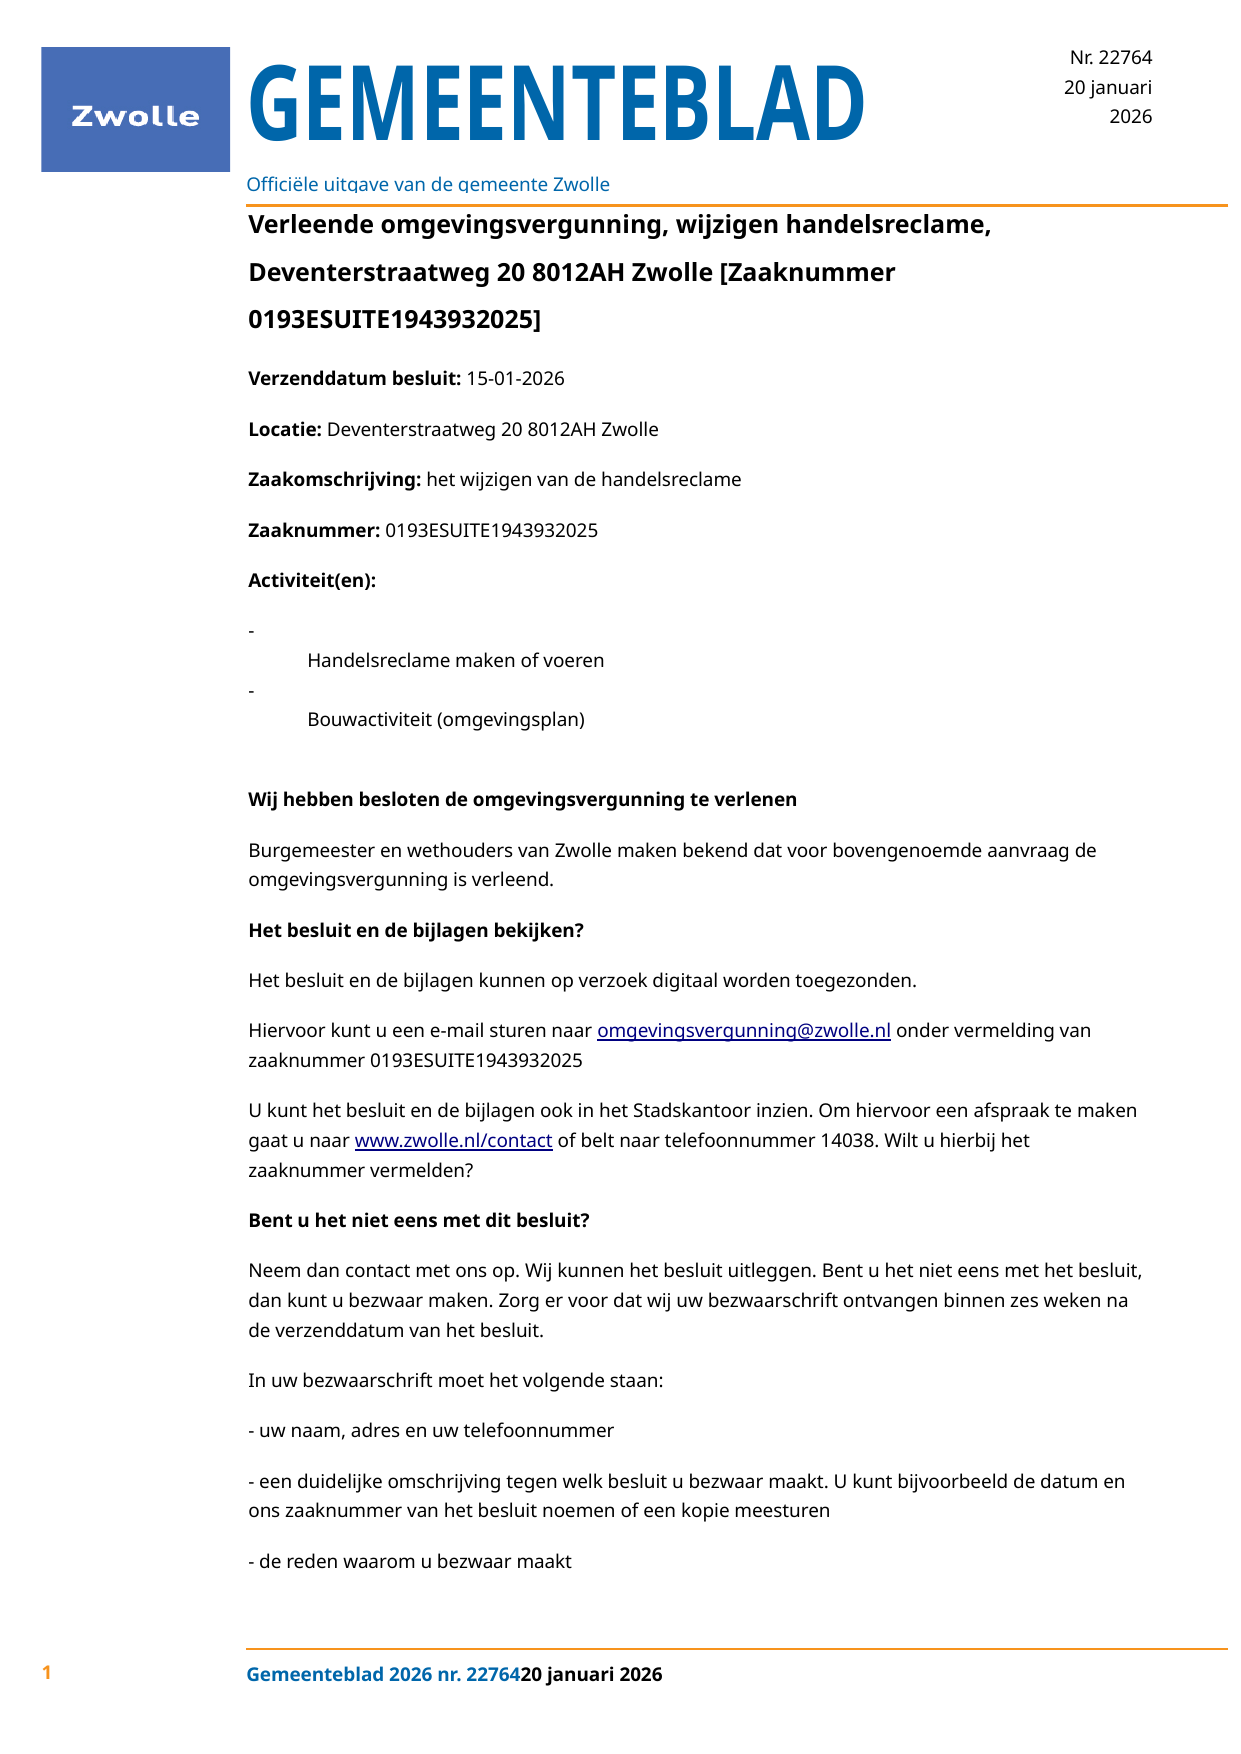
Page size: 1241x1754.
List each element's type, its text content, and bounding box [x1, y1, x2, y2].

text Neem dan contact met ons op. Wij kunnen het besluit uitleggen. Bent u het niet eens met het besluit, dan kunt u bezwaar maken. Zorg er voor dat wij uw bezwaarschrift ontvangen binnen zes weken na de verzenddatum van het besluit. [248, 1258, 1152, 1342]
text Bent u het niet eens met dit besluit? [248, 1207, 1152, 1233]
text Het besluit en de bijlagen bekijken? [248, 917, 1152, 942]
text Verleende omgevingsvergunning, wijzigen handelsreclame, Deventerstraatweg 20 8012AH Zwolle [Zaaknummer 0193ESUITE1943932025] [248, 207, 1152, 336]
list Bouwactiviteit (omgevingsplan) [248, 706, 1152, 732]
text U kunt het besluit en de bijlagen ook in het Stadskantoor inzien. Om hiervoor een afspraak te maken gaat u naar www.zwolle.nl/contact of belt naar telefoonnummer 14038. Wilt u hierbij het zaaknummer vermelden? [248, 1098, 1152, 1182]
text Hiervoor kunt u een e-mail sturen naar omgevingsvergunning@zwolle.nl onder vermelding van zaaknummer 0193ESUITE1943932025 [248, 1018, 1152, 1073]
text Zaaknummer: 0193ESUITE1943932025 [248, 517, 1152, 542]
text - een duidelijke omschrijving tegen welk besluit u bezwaar maakt. U kunt bijvoorbeeld de datum en ons zaaknummer van het besluit noemen of een kopie meesturen [248, 1468, 1152, 1523]
picture [41, 47, 231, 172]
text In uw bezwaarschrift moet het volgende staan: [248, 1367, 1152, 1393]
text Verzenddatum besluit: 15-01-2026 [248, 366, 1152, 391]
text Locatie: Deventerstraatweg 20 8012AH Zwolle [248, 416, 1152, 442]
text Burgemeester en wethouders van Zwolle maken bekend dat voor bovengenoemde aanvraag de omgevingsvergunning is verleend. [248, 837, 1152, 892]
text - uw naam, adres en uw telefoonnummer [248, 1418, 1152, 1443]
text Zaakomschrijving: het wijzigen van de handelsreclame [248, 466, 1152, 492]
text Wij hebben besloten de omgevingsvergunning te verlenen [248, 786, 1152, 812]
text - de reden waarom u bezwaar maakt [248, 1548, 1152, 1574]
list Handelsreclame maken of voeren [248, 647, 1152, 673]
text Activiteit(en): [248, 567, 1152, 593]
text Het besluit en de bijlagen kunnen op verzoek digitaal worden toegezonden. [248, 967, 1152, 993]
